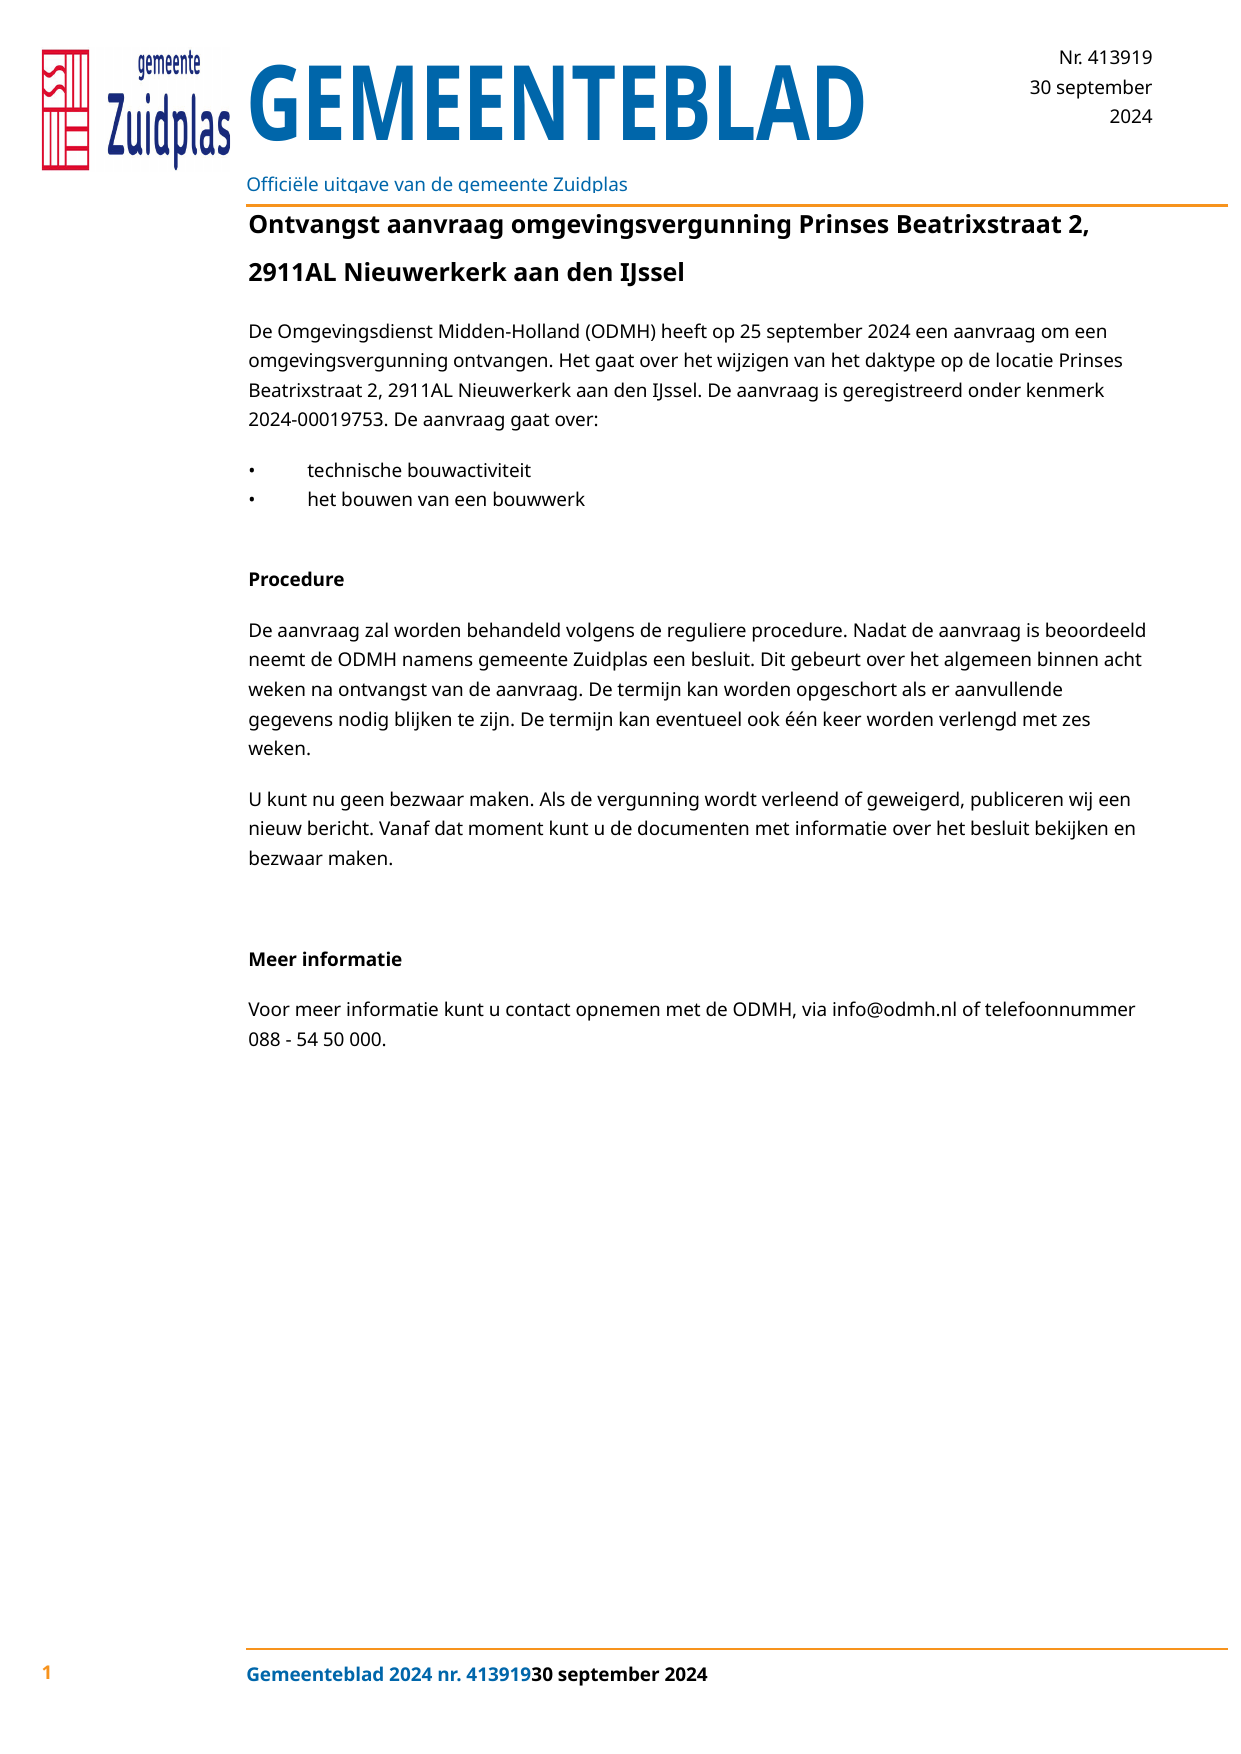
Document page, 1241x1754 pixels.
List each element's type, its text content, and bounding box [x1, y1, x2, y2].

text Meer informatie [248, 946, 1152, 972]
list technische bouwactiviteit [248, 457, 1152, 483]
text De Omgevingsdienst Midden-Holland (ODMH) heeft op 25 september 2024 een aanvraag om een omgevingsvergunning ontvangen. Het gaat over het wijzigen van het daktype op de locatie Prinses Beatrixstraat 2, 2911AL Nieuwerkerk aan den IJssel. De aanvraag is geregistreerd onder kenmerk 2024-00019753. De aanvraag gaat over: [248, 318, 1152, 432]
text Procedure [248, 567, 1152, 592]
list het bouwen van een bouwwerk [248, 487, 1152, 512]
text Voor meer informatie kunt u contact opnemen met de ODMH, via info@odmh.nl of telefoonnummer 088 - 54 50 000. [248, 996, 1152, 1052]
picture [41, 47, 231, 172]
text De aanvraag zal worden behandeld volgens de reguliere procedure. Nadat de aanvraag is beoordeeld neemt de ODMH namens gemeente Zuidplas een besluit. Dit gebeurt over het algemeen binnen acht weken na ontvangst van de aanvraag. De termijn kan worden opgeschort als er aanvullende gegevens nodig blijken te zijn. De termijn kan eventueel ook één keer worden verlengd met zes weken. [248, 617, 1152, 761]
text Ontvangst aanvraag omgevingsvergunning Prinses Beatrixstraat 2, 2911AL Nieuwerkerk aan den IJssel [248, 207, 1152, 288]
text U kunt nu geen bezwaar maken. Als de vergunning wordt verleend of geweigerd, publiceren wij een nieuw bericht. Vanaf dat moment kunt u de documenten met informatie over het besluit bekijken en bezwaar maken. [248, 786, 1152, 871]
